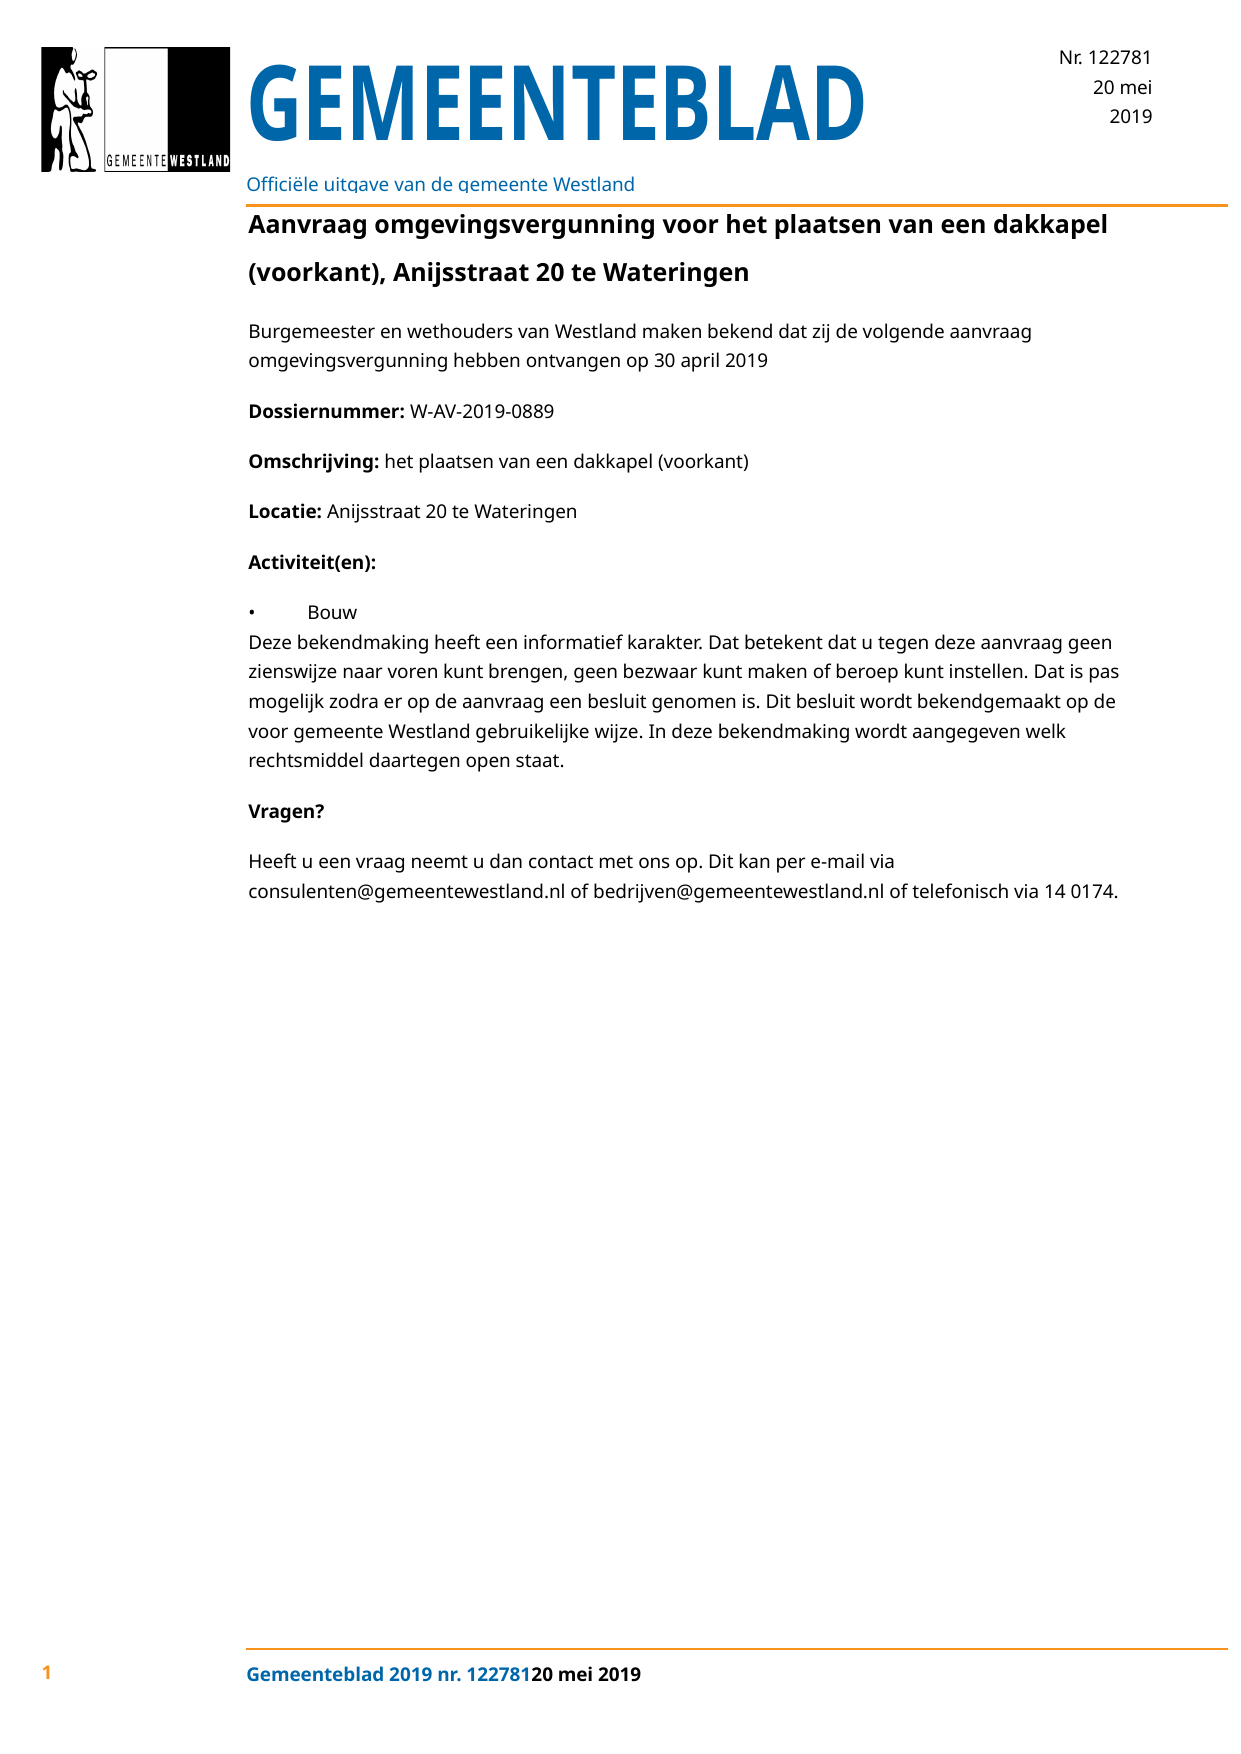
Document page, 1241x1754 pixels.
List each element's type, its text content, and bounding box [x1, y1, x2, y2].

text Activiteit(en): [248, 549, 1152, 575]
text Aanvraag omgevingsvergunning voor het plaatsen van een dakkapel (voorkant), Anijsstraat 20 te Wateringen [248, 207, 1152, 288]
picture [41, 47, 231, 172]
text Omschrijving: het plaatsen van een dakkapel (voorkant) [248, 448, 1152, 474]
text Deze bekendmaking heeft een informatief karakter. Dat betekent dat u tegen deze aanvraag geen zienswijze naar voren kunt brengen, geen bezwaar kunt maken of beroep kunt instellen. Dat is pas mogelijk zodra er op de aanvraag een besluit genomen is. Dit besluit wordt bekendgemaakt op de voor gemeente Westland gebruikelijke wijze. In deze bekendmaking wordt aangegeven welk rechtsmiddel daartegen open staat. [248, 629, 1152, 773]
list Bouw [248, 599, 1152, 625]
text Dossiernummer: W-AV-2019-0889 [248, 398, 1152, 424]
text Burgemeester en wethouders van Westland maken bekend dat zij de volgende aanvraag omgevingsvergunning hebben ontvangen op 30 april 2019 [248, 318, 1152, 373]
text Vragen? [248, 798, 1152, 824]
text Locatie: Anijsstraat 20 te Wateringen [248, 499, 1152, 524]
text Heeft u een vraag neemt u dan contact met ons op. Dit kan per e-mail via consulenten@gemeentewestland.nl of bedrijven@gemeentewestland.nl of telefonisch via 14 0174. [248, 848, 1152, 904]
